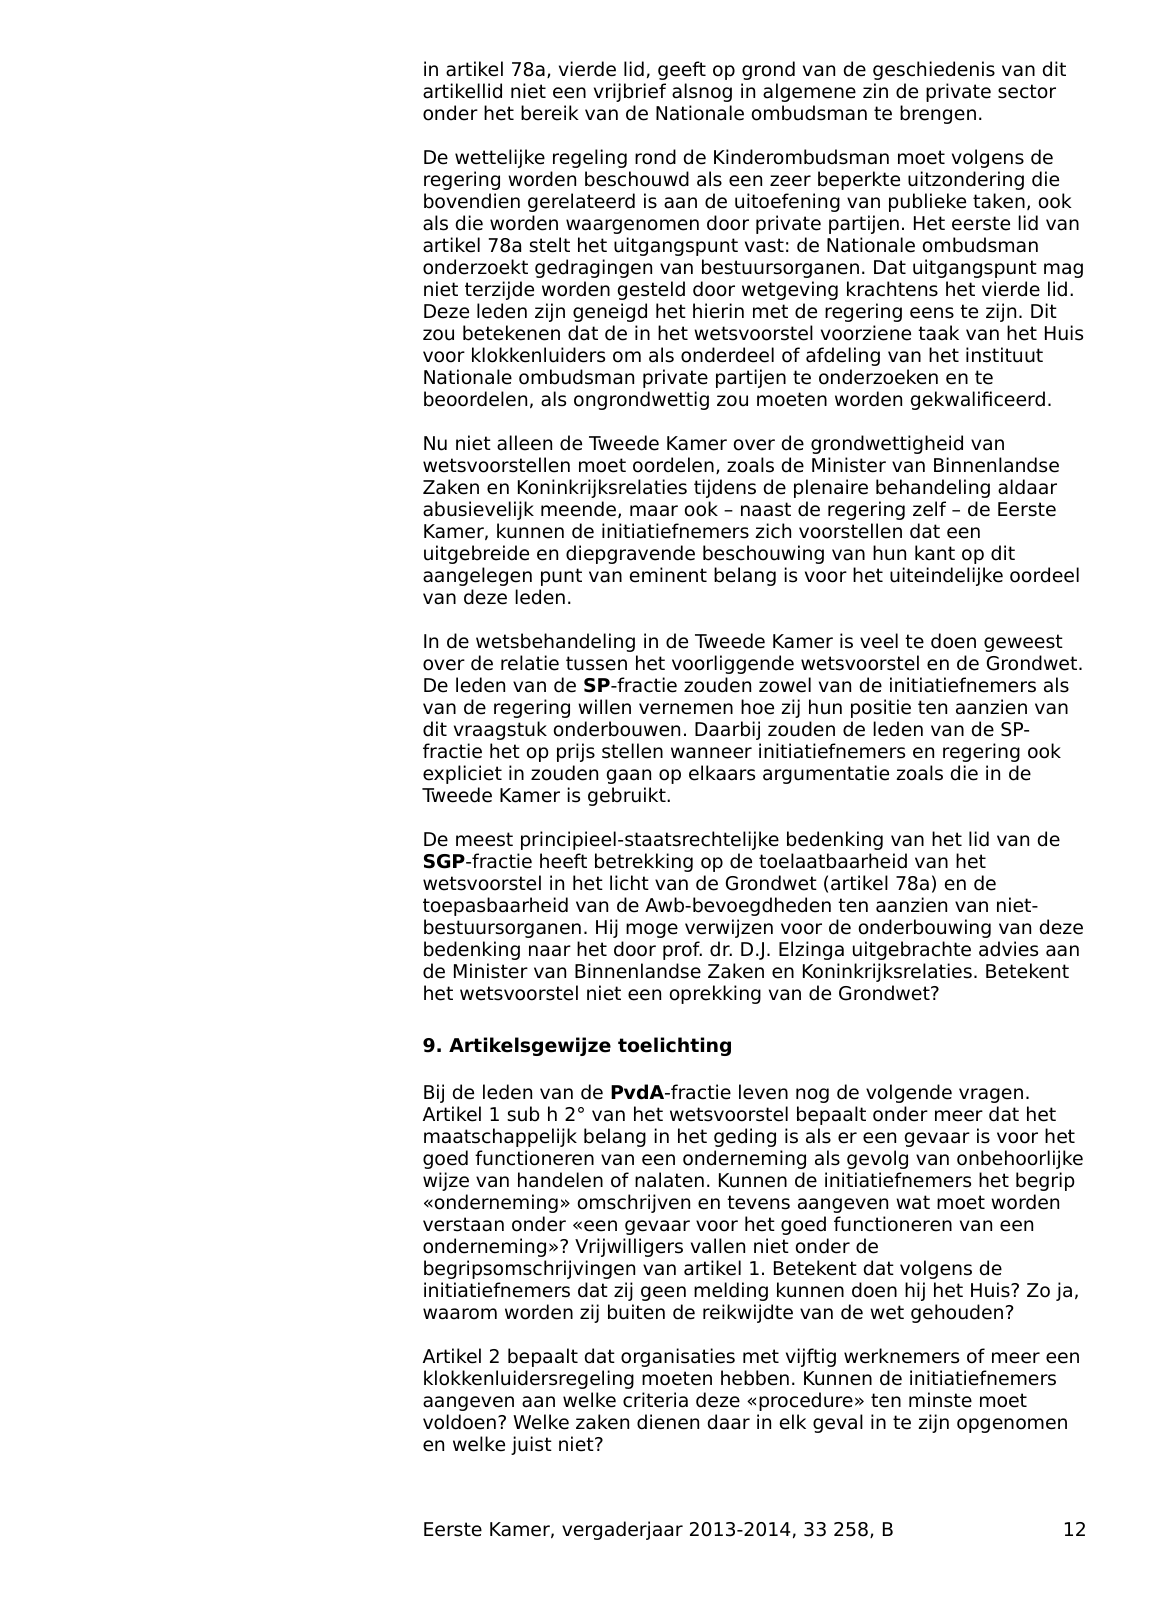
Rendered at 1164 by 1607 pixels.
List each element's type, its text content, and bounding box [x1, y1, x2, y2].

text Artikel 2 bepaalt dat organisaties met vijftig werknemers of meer een klokkenluidersregeling moeten hebben. Kunnen de initiatiefnemers aangeven aan welke criteria deze «procedure» ten minste moet voldoen? Welke zaken dienen daar in elk geval in te zijn opgenomen en welke juist niet? [422, 1346, 1087, 1456]
subtitle 9. Artikelsgewijze toelichting [422, 1035, 1087, 1057]
text De wettelijke regeling rond de Kinderombudsman moet volgens de regering worden beschouwd als een zeer beperkte uitzondering die bovendien gerelateerd is aan de uitoefening van publieke taken, ook als die worden waargenomen door private partijen. Het eerste lid van artikel 78a stelt het uitgangspunt vast: de Nationale ombudsman onderzoekt gedragingen van bestuursorganen. Dat uitgangspunt mag niet terzijde worden gesteld door wetgeving krachtens het vierde lid. Deze leden zijn geneigd het hierin met de regering eens te zijn. Dit zou betekenen dat de in het wetsvoorstel voorziene taak van het Huis voor klokkenluiders om als onderdeel of afdeling van het instituut Nationale ombudsman private partijen te onderzoeken en te beoordelen, als ongrondwettig zou moeten worden gekwalificeerd. [422, 147, 1087, 411]
text in artikel 78a, vierde lid, geeft op grond van de geschiedenis van dit artikellid niet een vrijbrief alsnog in algemene zin de private sector onder het bereik van de Nationale ombudsman te brengen. [422, 59, 1087, 125]
text Nu niet alleen de Tweede Kamer over de grondwettigheid van wetsvoorstellen moet oordelen, zoals de Minister van Binnenlandse Zaken en Koninkrijksrelaties tijdens de plenaire behandeling aldaar abusievelijk meende, maar ook – naast de regering zelf – de Eerste Kamer, kunnen de initiatiefnemers zich voorstellen dat een uitgebreide en diepgravende beschouwing van hun kant op dit aangelegen punt van eminent belang is voor het uiteindelijke oordeel van deze leden. [422, 433, 1087, 609]
text In de wetsbehandeling in de Tweede Kamer is veel te doen geweest over de relatie tussen het voorliggende wetsvoorstel en de Grondwet. De leden van de SP-fractie zouden zowel van de initiatiefnemers als van de regering willen vernemen hoe zij hun positie ten aanzien van dit vraagstuk onderbouwen. Daarbij zouden de leden van de SP-fractie het op prijs stellen wanneer initiatiefnemers en regering ook expliciet in zouden gaan op elkaars argumentatie zoals die in de Tweede Kamer is gebruikt. [422, 631, 1087, 807]
text Bij de leden van de PvdA-fractie leven nog de volgende vragen. Artikel 1 sub h 2° van het wetsvoorstel bepaalt onder meer dat het maatschappelijk belang in het geding is als er een gevaar is voor het goed functioneren van een onderneming als gevolg van onbehoorlijke wijze van handelen of nalaten. Kunnen de initiatiefnemers het begrip «onderneming» omschrijven en tevens aangeven wat moet worden verstaan onder «een gevaar voor het goed functioneren van een onderneming»? Vrijwilligers vallen niet onder de begripsomschrijvingen van artikel 1. Betekent dat volgens de initiatiefnemers dat zij geen melding kunnen doen hij het Huis? Zo ja, waarom worden zij buiten de reikwijdte van de wet gehouden? [422, 1082, 1087, 1324]
text De meest principieel-staatsrechtelijke bedenking van het lid van de SGP-fractie heeft betrekking op de toelaatbaarheid van het wetsvoorstel in het licht van de Grondwet (artikel 78a) en de toepasbaarheid van de Awb-bevoegdheden ten aanzien van niet-bestuursorganen. Hij moge verwijzen voor de onderbouwing van deze bedenking naar het door prof. dr. D.J. Elzinga uitgebrachte advies aan de Minister van Binnenlandse Zaken en Koninkrijksrelaties. Betekent het wetsvoorstel niet een oprekking van de Grondwet? [422, 829, 1087, 1005]
